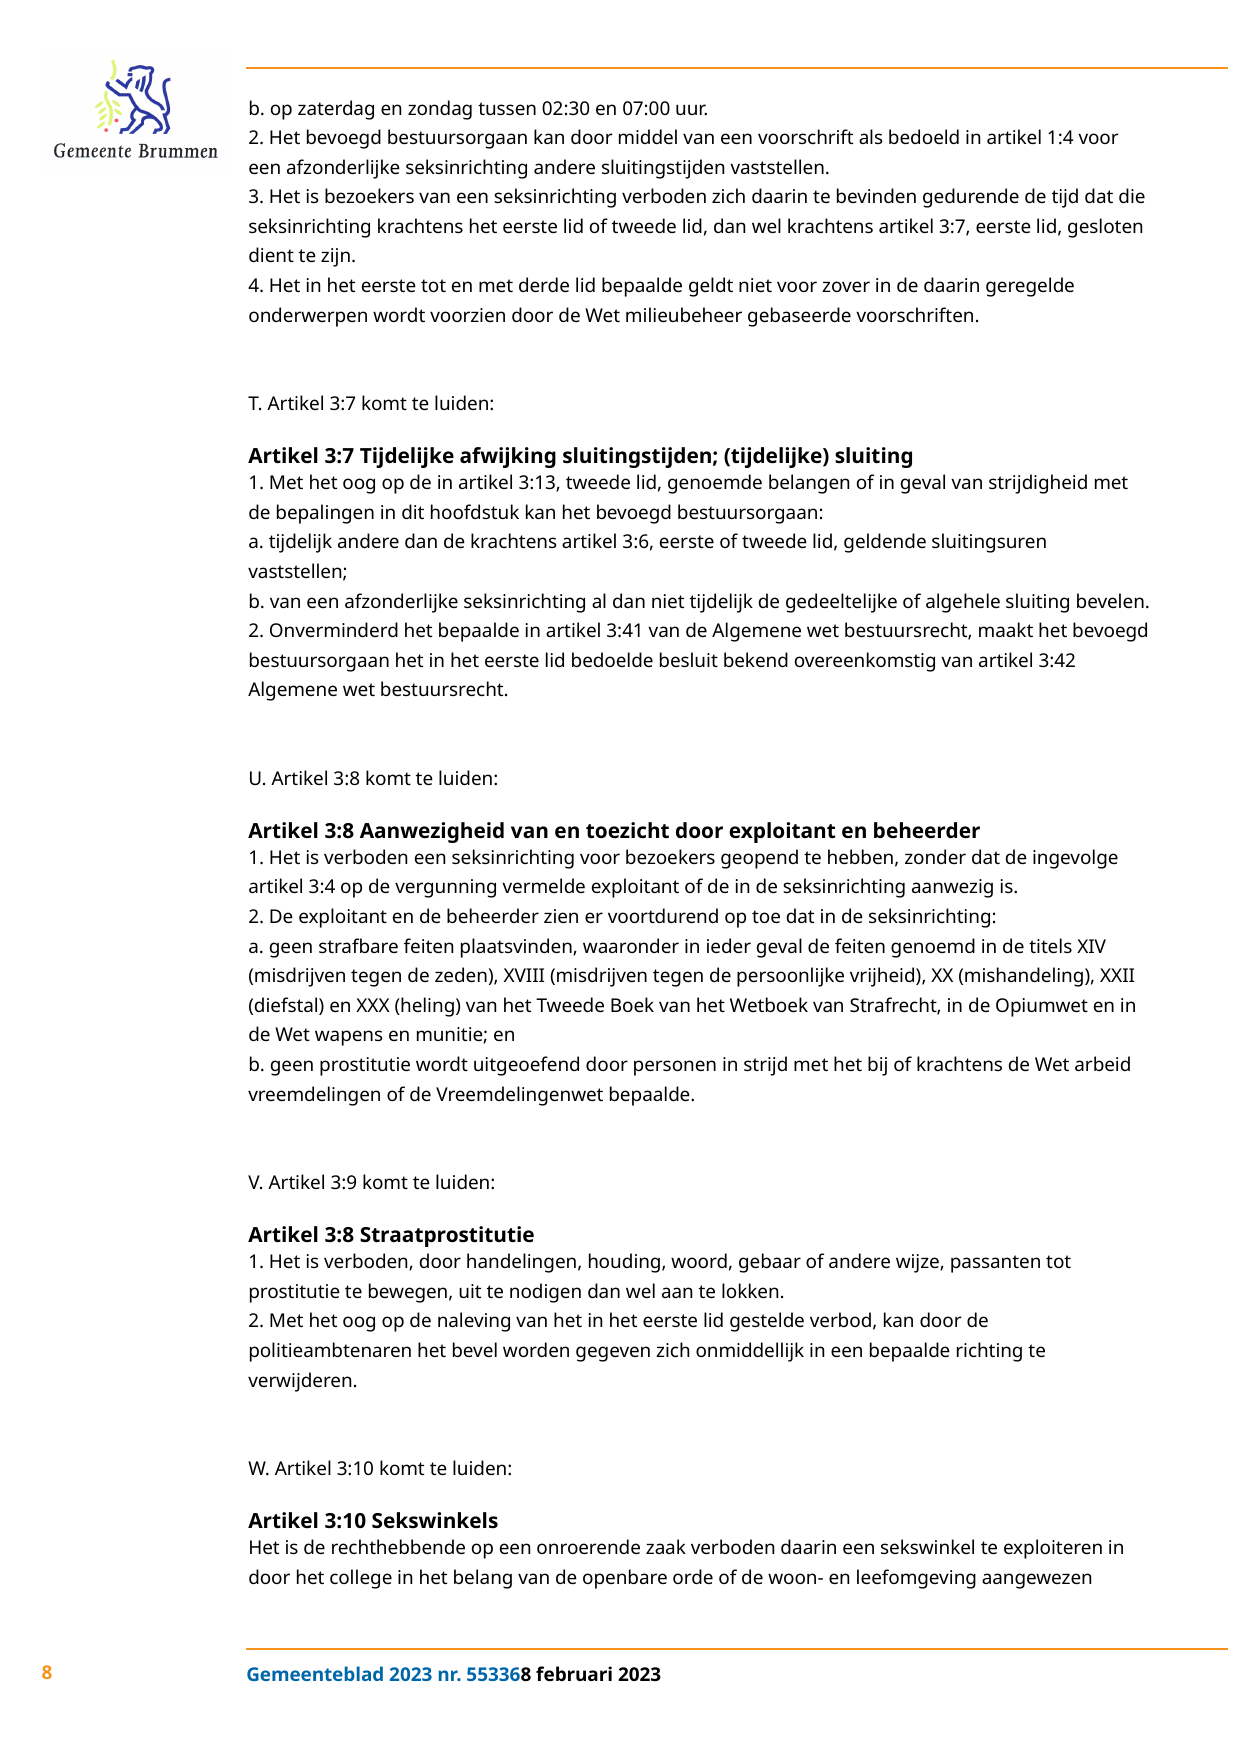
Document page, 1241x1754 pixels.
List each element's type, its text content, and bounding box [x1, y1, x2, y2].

text Artikel 3:8 Aanwezigheid van en toezicht door exploitant en beheerder [248, 816, 1152, 844]
text V. Artikel 3:9 komt te luiden: [248, 1169, 1152, 1195]
text b. op zaterdag en zondag tussen 02:30 en 07:00 uur. [248, 95, 1152, 121]
text b. van een afzonderlijke seksinrichting al dan niet tijdelijk de gedeeltelijke of algehele sluiting bevelen. [248, 588, 1152, 613]
text 1. Het is verboden, door handelingen, houding, woord, gebaar of andere wijze, passanten tot prostitutie te bewegen, uit te nodigen dan wel aan te lokken. [248, 1248, 1152, 1304]
text 2. Het bevoegd bestuursorgaan kan door middel van een voorschrift als bedoeld in artikel 1:4 voor een afzonderlijke seksinrichting andere sluitingstijden vaststellen. [248, 124, 1152, 180]
text Artikel 3:10 Sekswinkels [248, 1506, 1152, 1534]
text 1. Met het oog op de in artikel 3:13, tweede lid, genoemde belangen of in geval van strijdigheid met de bepalingen in dit hoofdstuk kan het bevoegd bestuursorgaan: [248, 469, 1152, 525]
text 3. Het is bezoekers van een seksinrichting verboden zich daarin te bevinden gedurende de tijd dat die seksinrichting krachtens het eerste lid of tweede lid, dan wel krachtens artikel 3:7, eerste lid, gesloten dient te zijn. [248, 183, 1152, 268]
text Artikel 3:7 Tijdelijke afwijking sluitingstijden; (tijdelijke) sluiting [248, 441, 1152, 469]
text a. geen strafbare feiten plaatsvinden, waaronder in ieder geval de feiten genoemd in de titels XIV (misdrijven tegen de zeden), XVIII (misdrijven tegen de persoonlijke vrijheid), XX (mishandeling), XXII (diefstal) en XXX (heling) van het Tweede Boek van het Wetboek van Strafrecht, in de Opiumwet en in de Wet wapens en munitie; en [248, 933, 1152, 1047]
text a. tijdelijk andere dan de krachtens artikel 3:6, eerste of tweede lid, geldende sluitingsuren vaststellen; [248, 529, 1152, 584]
text 2. Met het oog op de naleving van het in het eerste lid gestelde verbod, kan door de politieambtenaren het bevel worden gegeven zich onmiddellijk in een bepaalde richting te verwijderen. [248, 1308, 1152, 1392]
text T. Artikel 3:7 komt te luiden: [248, 391, 1152, 416]
text 1. Het is verboden een seksinrichting voor bezoekers geopend te hebben, zonder dat de ingevolge artikel 3:4 op de vergunning vermelde exploitant of de in de seksinrichting aanwezig is. [248, 844, 1152, 899]
text Het is de rechthebbende op een onroerende zaak verboden daarin een sekswinkel te exploiteren in door het college in het belang van de openbare orde of de woon- en leefomgeving aangewezen [248, 1534, 1152, 1590]
text 4. Het in het eerste tot en met derde lid bepaalde geldt niet voor zover in de daarin geregelde onderwerpen wordt voorzien door de Wet milieubeheer gebaseerde voorschriften. [248, 272, 1152, 328]
text Artikel 3:8 Straatprostitutie [248, 1220, 1152, 1248]
text 2. Onverminderd het bepaalde in artikel 3:41 van de Algemene wet bestuursrecht, maakt het bevoegd bestuursorgaan het in het eerste lid bedoelde besluit bekend overeenkomstig van artikel 3:42 Algemene wet bestuursrecht. [248, 617, 1152, 702]
text U. Artikel 3:8 komt te luiden: [248, 765, 1152, 791]
picture [41, 47, 231, 172]
text b. geen prostitutie wordt uitgeoefend door personen in strijd met het bij of krachtens de Wet arbeid vreemdelingen of de Vreemdelingenwet bepaalde. [248, 1051, 1152, 1107]
text 2. De exploitant en de beheerder zien er voortdurend op toe dat in de seksinrichting: [248, 903, 1152, 929]
text W. Artikel 3:10 komt te luiden: [248, 1456, 1152, 1481]
